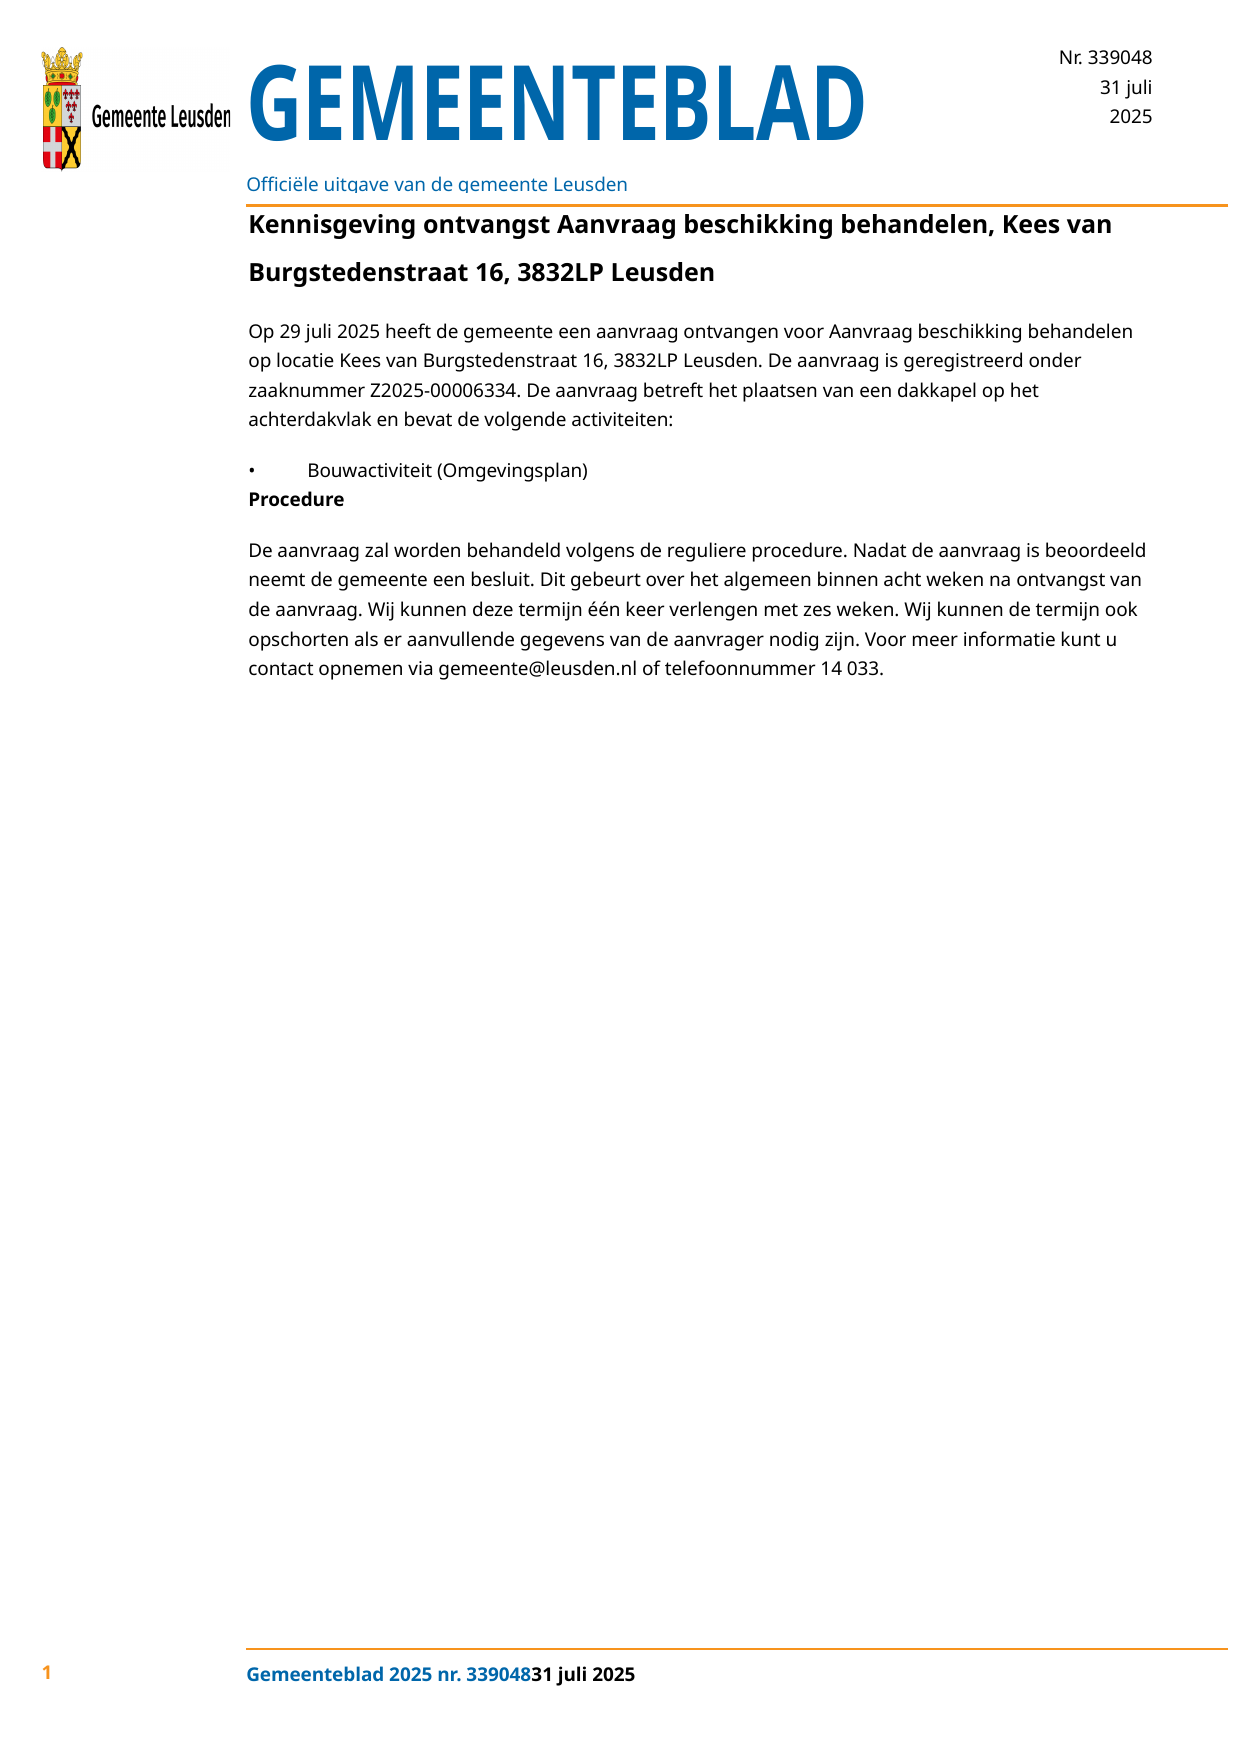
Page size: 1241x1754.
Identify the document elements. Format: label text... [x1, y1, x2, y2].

text Kennisgeving ontvangst Aanvraag beschikking behandelen, Kees van Burgstedenstraat 16, 3832LP Leusden [248, 207, 1152, 288]
picture [41, 47, 231, 172]
list Bouwactiviteit (Omgevingsplan) [248, 457, 1152, 483]
text De aanvraag zal worden behandeld volgens de reguliere procedure. Nadat de aanvraag is beoordeeld neemt de gemeente een besluit. Dit gebeurt over het algemeen binnen acht weken na ontvangst van de aanvraag. Wij kunnen deze termijn één keer verlengen met zes weken. Wij kunnen de termijn ook opschorten als er aanvullende gegevens van de aanvrager nodig zijn. Voor meer informatie kunt u contact opnemen via gemeente@leusden.nl of telefoonnummer 14 033. [248, 537, 1152, 681]
text Op 29 juli 2025 heeft de gemeente een aanvraag ontvangen voor Aanvraag beschikking behandelen op locatie Kees van Burgstedenstraat 16, 3832LP Leusden. De aanvraag is geregistreerd onder zaaknummer Z2025-00006334. De aanvraag betreft het plaatsen van een dakkapel op het achterdakvlak en bevat de volgende activiteiten: [248, 318, 1152, 432]
text Procedure [248, 487, 1152, 512]
